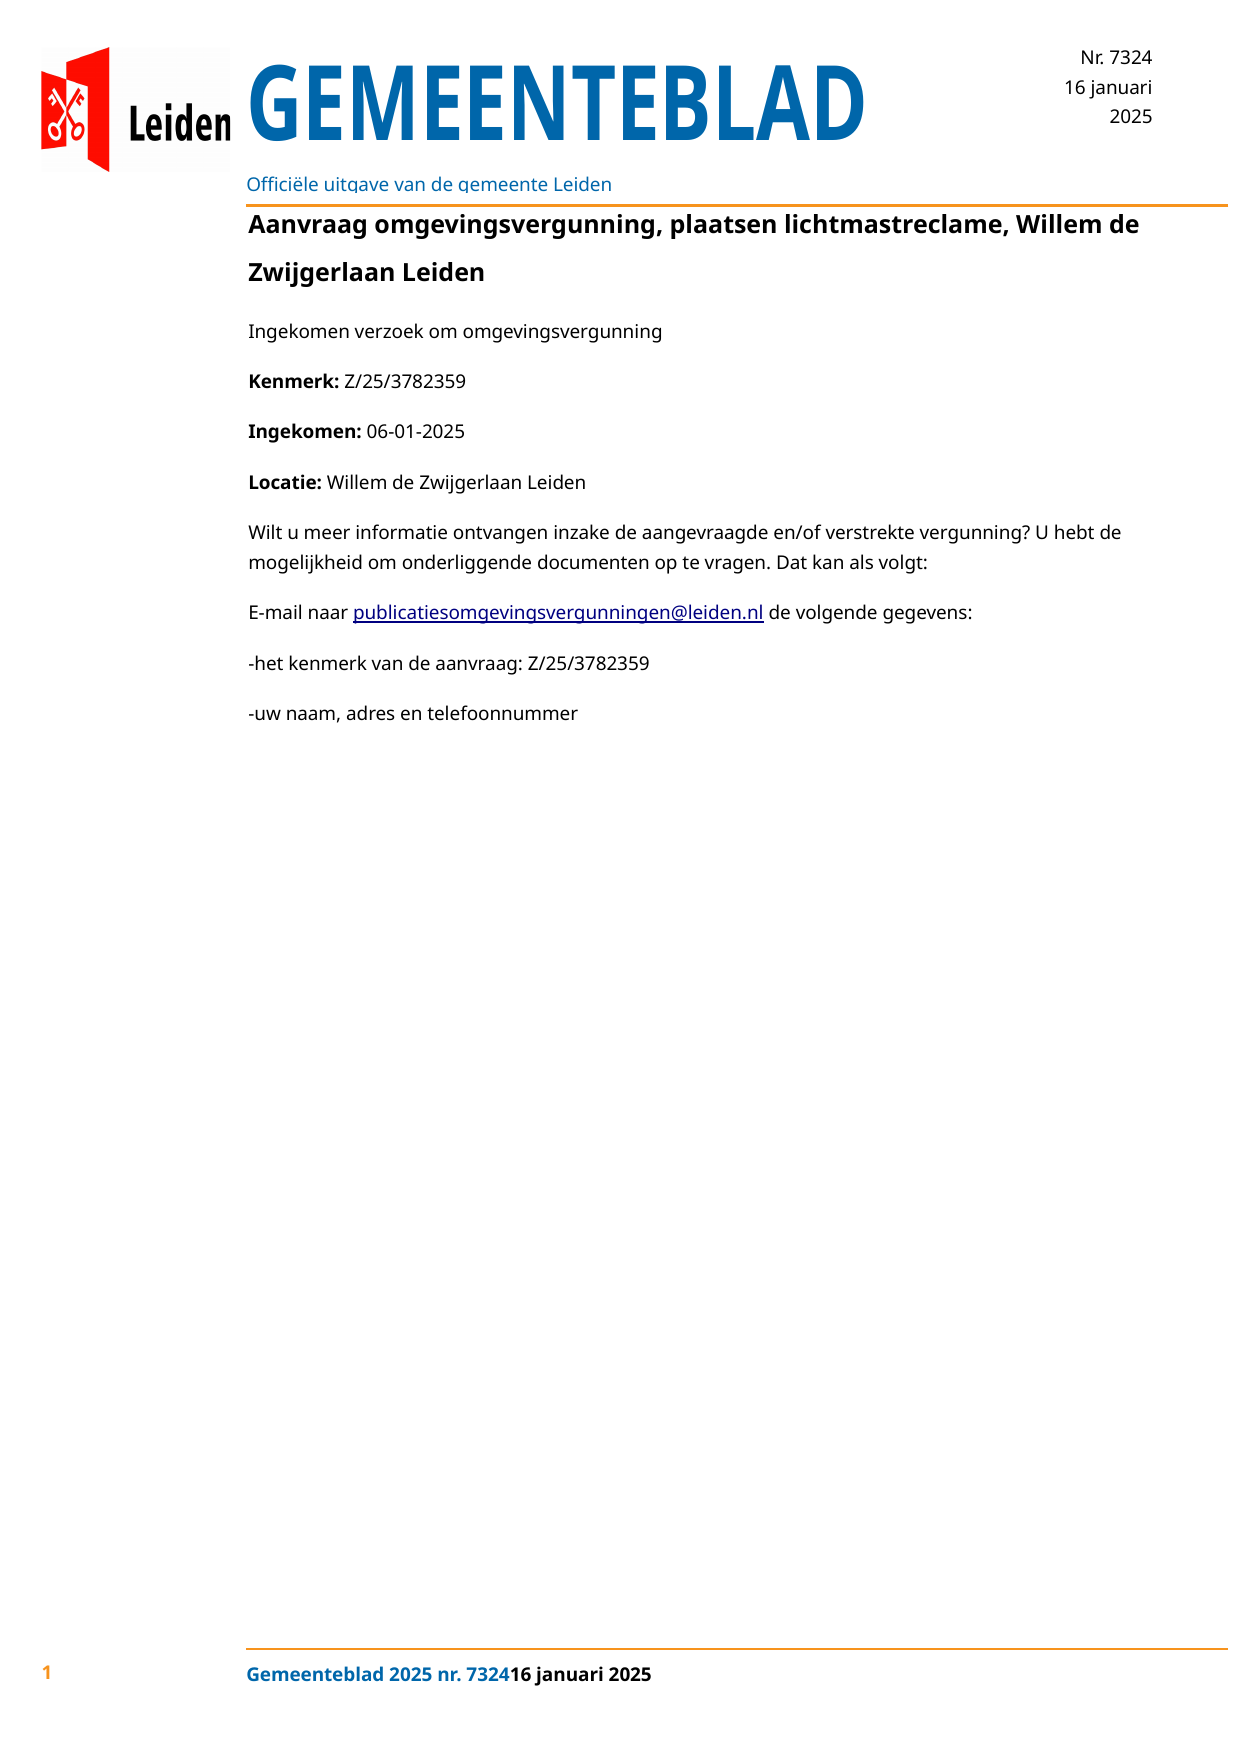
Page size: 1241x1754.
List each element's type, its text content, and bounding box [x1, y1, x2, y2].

text -uw naam, adres en telefoonnummer [248, 700, 1152, 726]
text Locatie: Willem de Zwijgerlaan Leiden [248, 469, 1152, 495]
text Aanvraag omgevingsvergunning, plaatsen lichtmastreclame, Willem de Zwijgerlaan Leiden [248, 207, 1152, 288]
text Ingekomen verzoek om omgevingsvergunning [248, 318, 1152, 344]
text Kenmerk: Z/25/3782359 [248, 368, 1152, 394]
text -het kenmerk van de aanvraag: Z/25/3782359 [248, 650, 1152, 676]
text Ingekomen: 06-01-2025 [248, 419, 1152, 444]
text E-mail naar publicatiesomgevingsvergunningen@leiden.nl de volgende gegevens: [248, 599, 1152, 625]
text Wilt u meer informatie ontvangen inzake de aangevraagde en/of verstrekte vergunning? U hebt de mogelijkheid om onderliggende documenten op te vragen. Dat kan als volgt: [248, 519, 1152, 575]
picture [41, 47, 231, 172]
